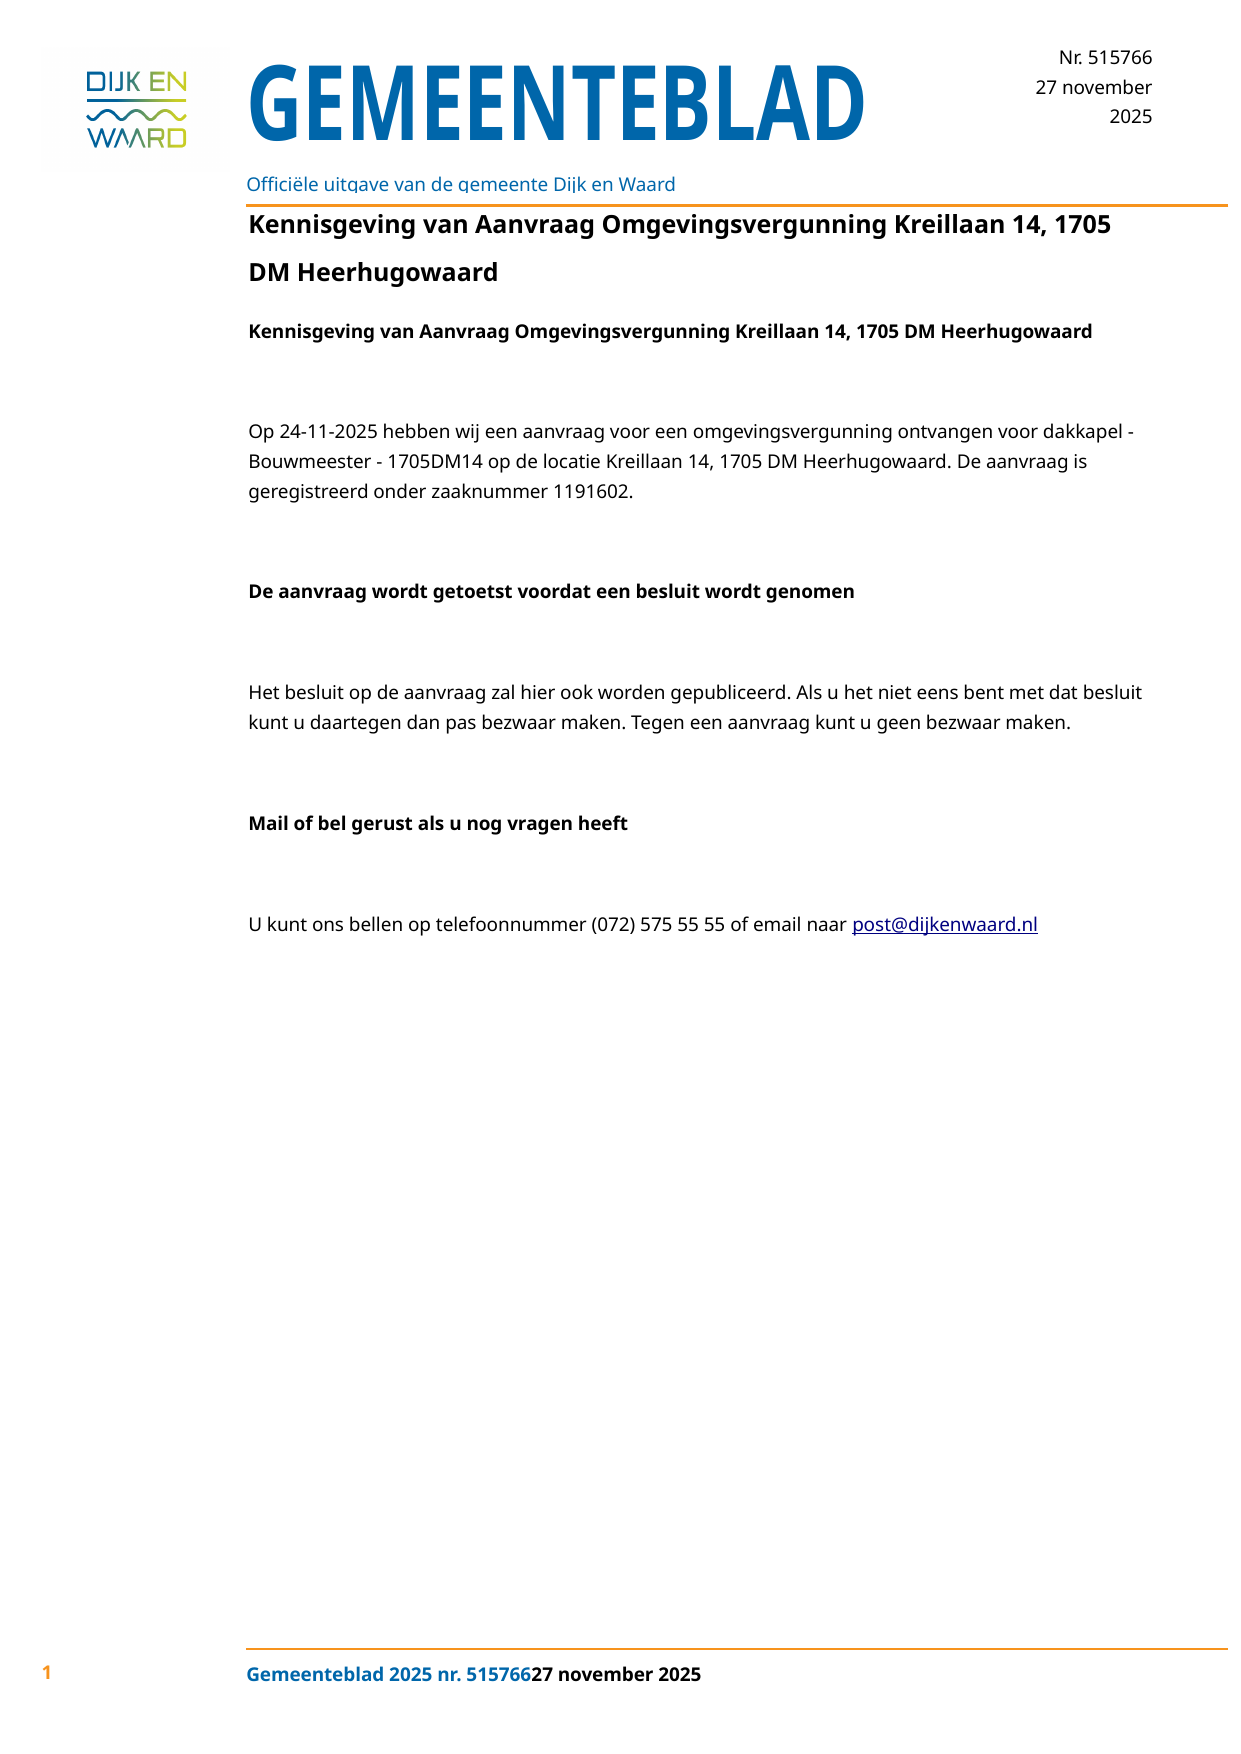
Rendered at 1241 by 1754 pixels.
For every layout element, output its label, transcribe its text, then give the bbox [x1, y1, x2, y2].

text Kennisgeving van Aanvraag Omgevingsvergunning Kreillaan 14, 1705 DM Heerhugowaard [248, 207, 1152, 288]
text U kunt ons bellen op telefoonnummer (072) 575 55 55 of email naar post@dijkenwaard.nl [248, 911, 1152, 937]
text Mail of bel gerust als u nog vragen heeft [248, 810, 1152, 836]
text De aanvraag wordt getoetst voordat een besluit wordt genomen [248, 579, 1152, 604]
picture [41, 47, 231, 172]
text Op 24-11-2025 hebben wij een aanvraag voor een omgevingsvergunning ontvangen voor dakkapel - Bouwmeester - 1705DM14 op de locatie Kreillaan 14, 1705 DM Heerhugowaard. De aanvraag is geregistreerd onder zaaknummer 1191602. [248, 419, 1152, 504]
text Kennisgeving van Aanvraag Omgevingsvergunning Kreillaan 14, 1705 DM Heerhugowaard [248, 318, 1152, 344]
text Het besluit op de aanvraag zal hier ook worden gepubliceerd. Als u het niet eens bent met dat besluit kunt u daartegen dan pas bezwaar maken. Tegen een aanvraag kunt u geen bezwaar maken. [248, 679, 1152, 735]
